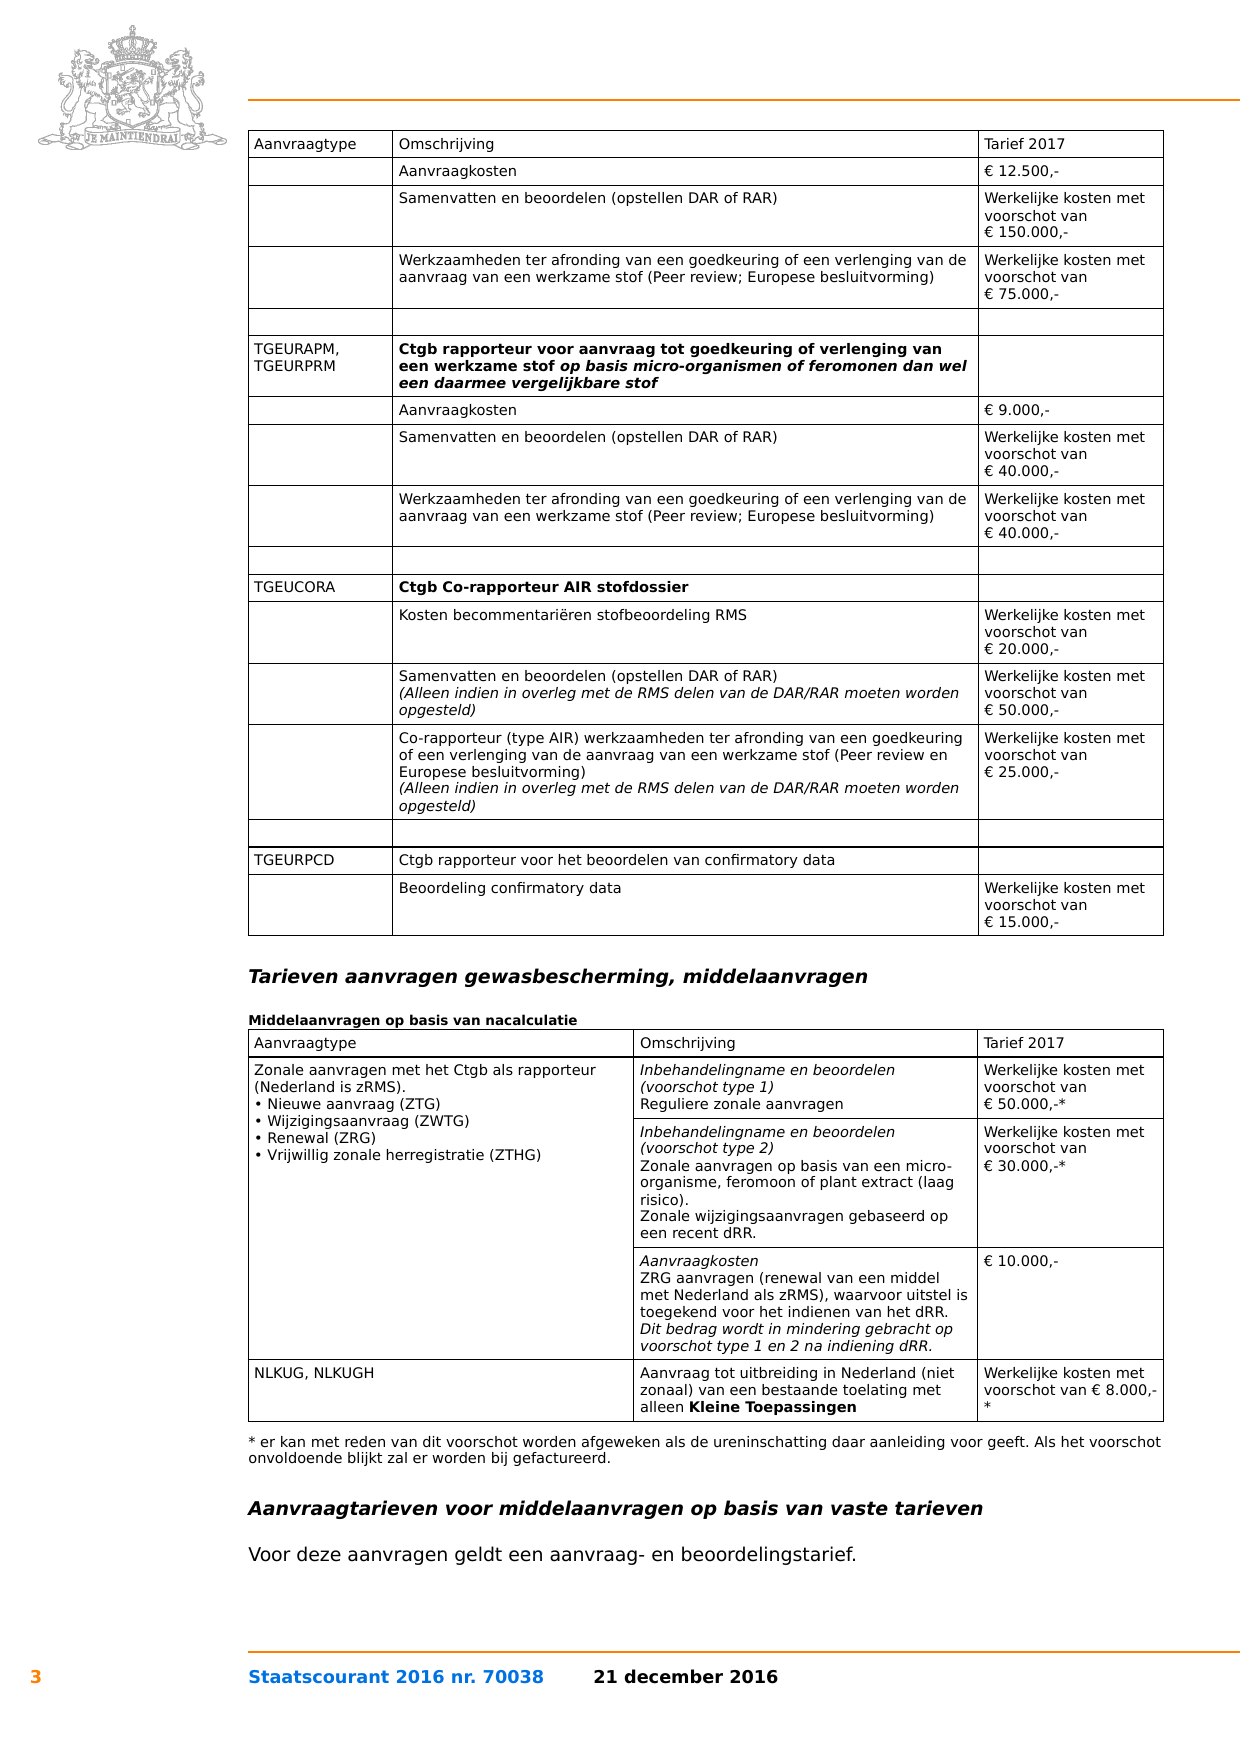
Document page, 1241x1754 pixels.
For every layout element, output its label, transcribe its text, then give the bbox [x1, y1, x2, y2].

table_cell [979, 820, 1163, 846]
table_cell [249, 309, 392, 335]
table_cell [393, 820, 978, 846]
table_cell € 9.000,- [979, 397, 1163, 423]
table_cell Aanvraagkosten [393, 397, 978, 423]
table_cell [249, 875, 392, 935]
table_cell Aanvraagkosten [393, 158, 978, 185]
table_cell [249, 664, 392, 724]
table_header Aanvraagtype [249, 131, 392, 157]
table_cell Samenvatten en beoordelen (opstellen DAR of RAR) (Alleen indien in overleg met de RMS delen van de DAR/RAR moeten worden opgesteld) [393, 664, 978, 724]
table_cell [249, 725, 392, 819]
table_cell € 10.000,- [978, 1248, 1163, 1359]
table_cell [249, 425, 392, 485]
table_cell [979, 575, 1163, 601]
table_cell Werkelijke kosten met voorschot van € 15.000,- [979, 875, 1163, 935]
table_cell Tarief 2017 [978, 1030, 1163, 1056]
table_cell Samenvatten en beoordelen (opstellen DAR of RAR) [393, 425, 978, 485]
table_cell [393, 547, 978, 574]
table_cell Werkelijke kosten met voorschot van € 30.000,-* [978, 1119, 1163, 1247]
table_cell Ctgb Co-rapporteur AIR stofdossier [393, 575, 978, 601]
table_cell Co-rapporteur (type AIR) werkzaamheden ter afronding van een goedkeuring of een verlenging van de aanvraag van een werkzame stof (Peer review en Europese besluitvorming) (Alleen indien in overleg met de RMS delen van de DAR/RAR moeten worden opgesteld) [393, 725, 978, 819]
table_cell [249, 547, 392, 574]
table_cell Ctgb rapporteur voor het beoordelen van confirmatory data [393, 848, 978, 874]
table_cell Aanvraag tot uitbreiding in Nederland (niet zonaal) van een bestaande toelating met alleen Kleine Toepassingen [634, 1360, 977, 1421]
table_cell Aanvraagkosten ZRG aanvragen (renewal van een middel met Nederland als zRMS), waarvoor uitstel is toegekend voor het indienen van het dRR. Dit bedrag wordt in mindering gebracht op voorschot type 1 en 2 na indiening dRR. [634, 1248, 977, 1359]
table_cell [249, 247, 392, 307]
table_cell [979, 336, 1163, 396]
table_cell Werkzaamheden ter afronding van een goedkeuring of een verlenging van de aanvraag van een werkzame stof (Peer review; Europese besluitvorming) [393, 486, 978, 546]
table_cell [249, 186, 392, 246]
table_cell [249, 486, 392, 546]
table_cell Werkelijke kosten met voorschot van € 50.000,-* [978, 1058, 1163, 1118]
table_cell Ctgb rapporteur voor aanvraag tot goedkeuring of verlenging van een werkzame stof op basis micro-organismen of feromonen dan wel een daarmee vergelijkbare stof [393, 336, 978, 396]
table_cell Werkelijke kosten met voorschot van € 20.000,- [979, 602, 1163, 662]
table_cell [979, 309, 1163, 335]
table_header Tarief 2017 [979, 131, 1163, 157]
table_cell Inbehandelingname en beoordelen (voorschot type 1) Reguliere zonale aanvragen [634, 1058, 977, 1118]
table_cell [979, 848, 1163, 874]
table_cell Beoordeling confirmatory data [393, 875, 978, 935]
table_cell NLKUG, NLKUGH [249, 1360, 633, 1421]
table_cell [979, 547, 1163, 574]
table_header Middelaanvragen op basis van nacalculatie [248, 1013, 1163, 1029]
table_cell TGEUCORA [249, 575, 392, 601]
table_cell [249, 820, 392, 846]
table_cell Werkelijke kosten met voorschot van € 8.000,-* [978, 1360, 1163, 1421]
table_cell Werkelijke kosten met voorschot van € 150.000,- [979, 186, 1163, 246]
table_cell Samenvatten en beoordelen (opstellen DAR of RAR) [393, 186, 978, 246]
table_cell Werkelijke kosten met voorschot van € 40.000,- [979, 425, 1163, 485]
table_cell Werkzaamheden ter afronding van een goedkeuring of een verlenging van de aanvraag van een werkzame stof (Peer review; Europese besluitvorming) [393, 247, 978, 307]
subtitle Aanvraagtarieven voor middelaanvragen op basis van vaste tarieven [248, 1497, 1163, 1519]
table_cell [249, 397, 392, 423]
table_cell TGEURPCD [249, 848, 392, 874]
table_cell Werkelijke kosten met voorschot van € 25.000,- [979, 725, 1163, 819]
table_cell Inbehandelingname en beoordelen (voorschot type 2) Zonale aanvragen op basis van een micro-organisme, feromoon of plant extract (laag risico). Zonale wijzigingsaanvragen gebaseerd op een recent dRR. [634, 1119, 977, 1247]
table_cell Aanvraagtype [249, 1030, 633, 1056]
table_cell Zonale aanvragen met het Ctgb als rapporteur (Nederland is zRMS). • Nieuwe aanvraag (ZTG) • Wijzigingsaanvraag (ZWTG) • Renewal (ZRG) • Vrijwillig zonale herregistratie (ZTHG) [249, 1058, 633, 1359]
table_cell * er kan met reden van dit voorschot worden afgeweken als de ureninschatting daar aanleiding voor geeft. Als het voorschot onvoldoende blijkt zal er worden bij gefactureerd. [248, 1422, 1163, 1467]
table_cell Werkelijke kosten met voorschot van € 40.000,- [979, 486, 1163, 546]
table_header Omschrijving [393, 131, 978, 157]
picture [38, 25, 227, 150]
table_cell Kosten becommentariëren stofbeoordeling RMS [393, 602, 978, 662]
table_cell Omschrijving [634, 1030, 977, 1056]
table_cell Werkelijke kosten met voorschot van € 50.000,- [979, 664, 1163, 724]
table_cell TGEURAPM, TGEURPRM [249, 336, 392, 396]
text Voor deze aanvragen geldt een aanvraag- en beoordelingstarief. [248, 1544, 1163, 1566]
table_cell [249, 602, 392, 662]
table_cell Werkelijke kosten met voorschot van € 75.000,- [979, 247, 1163, 307]
table_cell [393, 309, 978, 335]
table_cell [249, 158, 392, 185]
table_cell € 12.500,- [979, 158, 1163, 185]
subtitle Tarieven aanvragen gewasbescherming, middelaanvragen [248, 966, 1163, 988]
